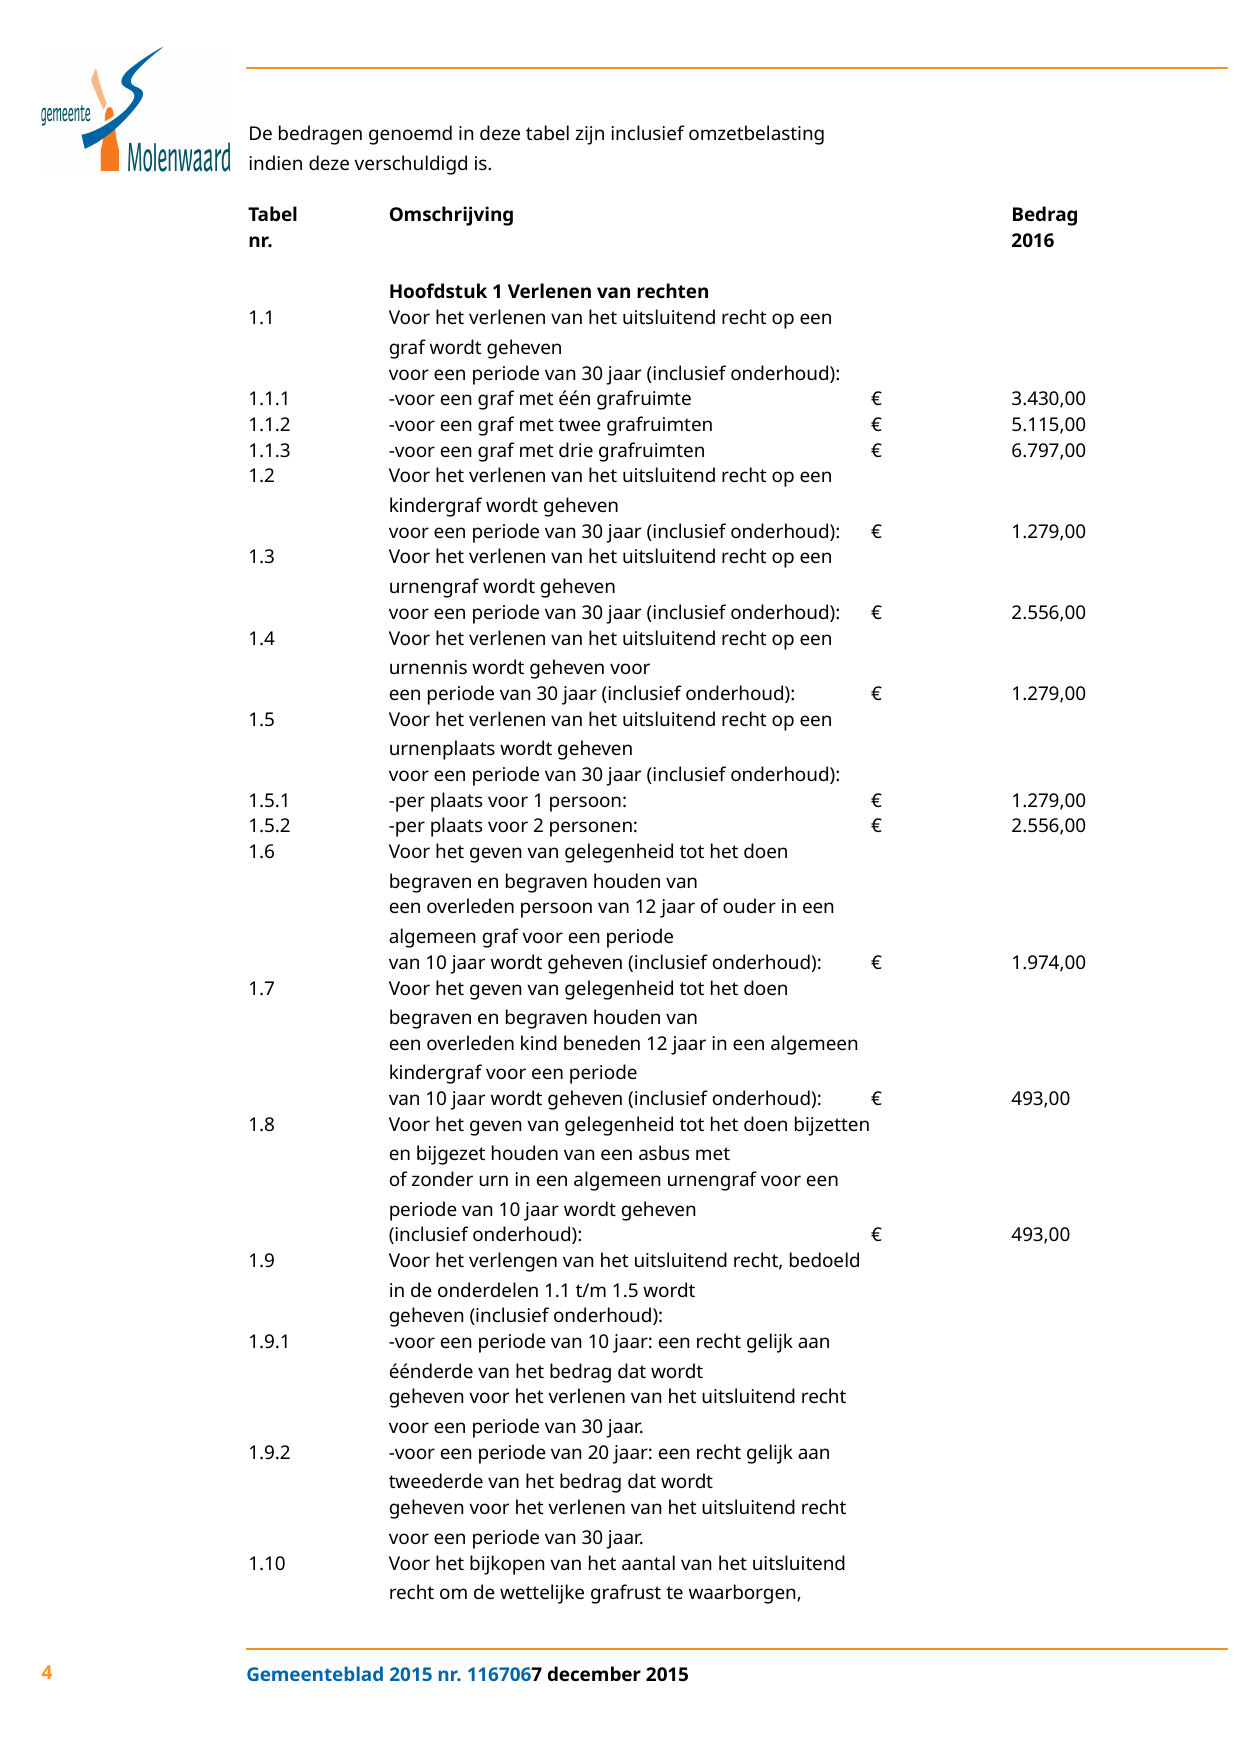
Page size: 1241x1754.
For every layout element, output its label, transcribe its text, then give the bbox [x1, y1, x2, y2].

table_cell 6.797,00 [1011, 437, 1152, 463]
table_cell -voor een periode van 10 jaar: een recht gelijk aan éénderde van het bedrag dat wordt [389, 1329, 871, 1384]
table_cell 1.6 [248, 838, 388, 894]
table_cell 2.556,00 [1011, 813, 1152, 838]
table_cell Hoofdstuk 1 Verlenen van rechten [389, 279, 871, 304]
table_cell 1.1.3 [248, 437, 388, 463]
table_cell Voor het verlenen van het uitsluitend recht op een urnengraf wordt geheven [389, 544, 871, 599]
table_cell [389, 227, 871, 253]
table_cell € [871, 386, 1011, 411]
table_cell [1011, 95, 1152, 121]
table_cell [871, 279, 1011, 304]
table_cell [248, 176, 388, 202]
table_cell [1011, 625, 1152, 680]
table_cell een overleden kind beneden 12 jaar in een algemeen kindergraf voor een periode [389, 1030, 871, 1085]
table_cell [1011, 706, 1152, 761]
table_cell [248, 360, 388, 386]
table_cell -voor een graf met één grafruimte [389, 386, 871, 411]
table_cell € [871, 787, 1011, 813]
table_cell -voor een graf met drie grafruimten [389, 437, 871, 463]
table_cell [1011, 761, 1152, 787]
table_cell € [871, 437, 1011, 463]
table_cell 1.974,00 [1011, 949, 1152, 975]
table_cell [871, 1248, 1011, 1303]
table_cell [871, 544, 1011, 599]
table_cell geheven (inclusief onderhoud): [389, 1303, 871, 1328]
table_cell 1.279,00 [1011, 787, 1152, 813]
table_cell [248, 1384, 388, 1439]
table_cell [871, 463, 1011, 518]
table_cell Bedrag [1011, 202, 1152, 227]
table_cell 1.9.1 [248, 1329, 388, 1384]
table_cell [1011, 253, 1152, 279]
table_cell [871, 894, 1011, 949]
table_cell 1.5.2 [248, 813, 388, 838]
table_cell [1011, 1494, 1152, 1550]
table_cell Voor het verlengen van het uitsluitend recht, bedoeld in de onderdelen 1.1 t/m 1.5 wordt [389, 1248, 871, 1303]
table_cell [871, 1550, 1011, 1605]
table_cell [1011, 1303, 1152, 1328]
table_cell [1011, 176, 1152, 202]
table_cell [871, 1329, 1011, 1384]
table_cell nr. [248, 227, 388, 253]
table_cell [871, 706, 1011, 761]
table_cell [871, 253, 1011, 279]
table_cell van 10 jaar wordt geheven (inclusief onderhoud): [389, 1085, 871, 1111]
table_cell [1011, 1248, 1152, 1303]
table_cell € [871, 813, 1011, 838]
table_cell 1.279,00 [1011, 518, 1152, 544]
table_cell [1011, 1030, 1152, 1085]
table_cell € [871, 518, 1011, 544]
table_cell [248, 1166, 388, 1222]
table_cell 1.9 [248, 1248, 388, 1303]
table_cell [1011, 1111, 1152, 1166]
table_cell [871, 1384, 1011, 1439]
table_cell € [871, 599, 1011, 625]
table_cell Voor het verlenen van het uitsluitend recht op een urnenplaats wordt geheven [389, 706, 871, 761]
table_cell [248, 95, 388, 121]
table_cell [871, 1303, 1011, 1328]
table_cell [1011, 894, 1152, 949]
table_cell 493,00 [1011, 1085, 1152, 1111]
table_cell [248, 1494, 388, 1550]
table_cell [1011, 1329, 1152, 1384]
table_cell Voor het verlenen van het uitsluitend recht op een graf wordt geheven [389, 305, 871, 360]
table_cell 1.3 [248, 544, 388, 599]
table_cell geheven voor het verlenen van het uitsluitend recht voor een periode van 30 jaar. [389, 1494, 871, 1550]
table_cell [871, 176, 1011, 202]
table_cell Voor het verlenen van het uitsluitend recht op een urnennis wordt geheven voor [389, 625, 871, 680]
table_cell [871, 1494, 1011, 1550]
table_cell een periode van 30 jaar (inclusief onderhoud): [389, 680, 871, 706]
table_cell [1011, 1166, 1152, 1222]
table_cell Voor het geven van gelegenheid tot het doen begraven en begraven houden van [389, 975, 871, 1030]
table_cell 1.5 [248, 706, 388, 761]
table_cell De bedragen genoemd in deze tabel zijn inclusief omzetbelasting indien deze verschuldigd is. [248, 121, 871, 176]
table_cell € [871, 1085, 1011, 1111]
table_cell [1011, 838, 1152, 894]
table_cell [248, 1030, 388, 1085]
table_cell 1.8 [248, 1111, 388, 1166]
table_cell [1011, 463, 1152, 518]
table_cell [1011, 360, 1152, 386]
table_cell [871, 305, 1011, 360]
table_cell [248, 279, 388, 304]
table_cell 1.4 [248, 625, 388, 680]
table_cell [871, 95, 1011, 121]
table_cell 1.5.1 [248, 787, 388, 813]
table_cell Voor het geven van gelegenheid tot het doen bijzetten en bijgezet houden van een asbus met [389, 1111, 871, 1166]
table_cell 1.279,00 [1011, 680, 1152, 706]
table_cell [389, 95, 871, 121]
table_cell [871, 1166, 1011, 1222]
table_cell € [871, 1222, 1011, 1247]
table_cell [248, 1085, 388, 1111]
table_cell [248, 761, 388, 787]
table_cell voor een periode van 30 jaar (inclusief onderhoud): [389, 518, 871, 544]
table_cell [871, 202, 1011, 227]
table_cell [1011, 1384, 1152, 1439]
table_cell € [871, 411, 1011, 437]
table_cell 2016 [1011, 227, 1152, 253]
table_cell 1.10 [248, 1550, 388, 1605]
table_cell 1.9.2 [248, 1439, 388, 1494]
table_cell [248, 1222, 388, 1247]
table_cell [871, 761, 1011, 787]
table_cell 3.430,00 [1011, 386, 1152, 411]
table_cell [871, 1030, 1011, 1085]
table_cell -voor een graf met twee grafruimten [389, 411, 871, 437]
table_cell geheven voor het verlenen van het uitsluitend recht voor een periode van 30 jaar. [389, 1384, 871, 1439]
table_cell -per plaats voor 2 personen: [389, 813, 871, 838]
table_cell van 10 jaar wordt geheven (inclusief onderhoud): [389, 949, 871, 975]
table_cell [1011, 1550, 1152, 1605]
table_cell [248, 894, 388, 949]
table_cell [871, 625, 1011, 680]
table_cell [871, 1439, 1011, 1494]
table_cell voor een periode van 30 jaar (inclusief onderhoud): [389, 599, 871, 625]
table_cell [871, 838, 1011, 894]
table_cell [248, 1303, 388, 1328]
table_cell [871, 360, 1011, 386]
table_cell Voor het geven van gelegenheid tot het doen begraven en begraven houden van [389, 838, 871, 894]
table_cell € [871, 949, 1011, 975]
table_cell [871, 975, 1011, 1030]
table_cell 2.556,00 [1011, 599, 1152, 625]
table_cell [248, 949, 388, 975]
table_cell 493,00 [1011, 1222, 1152, 1247]
table_cell [248, 680, 388, 706]
table_cell [248, 253, 388, 279]
table_cell [1011, 544, 1152, 599]
table_cell 1.1 [248, 305, 388, 360]
table_cell Voor het bijkopen van het aantal van het uitsluitend recht om de wettelijke grafrust te waarborgen, [389, 1550, 871, 1605]
picture [41, 47, 231, 172]
table_cell 1.1.2 [248, 411, 388, 437]
table_cell een overleden persoon van 12 jaar of ouder in een algemeen graf voor een periode [389, 894, 871, 949]
table_cell 1.1.1 [248, 386, 388, 411]
table_cell [871, 1111, 1011, 1166]
table_cell 1.2 [248, 463, 388, 518]
table_cell [389, 176, 871, 202]
table_cell € [871, 680, 1011, 706]
table_cell [871, 227, 1011, 253]
table_cell (inclusief onderhoud): [389, 1222, 871, 1247]
table_cell [389, 253, 871, 279]
table_cell Omschrijving [389, 202, 871, 227]
table_cell voor een periode van 30 jaar (inclusief onderhoud): [389, 761, 871, 787]
table_cell of zonder urn in een algemeen urnengraf voor een periode van 10 jaar wordt geheven [389, 1166, 871, 1222]
table_cell [1011, 1439, 1152, 1494]
table_cell Voor het verlenen van het uitsluitend recht op een kindergraf wordt geheven [389, 463, 871, 518]
table_cell -voor een periode van 20 jaar: een recht gelijk aan tweederde van het bedrag dat wordt [389, 1439, 871, 1494]
table_cell [248, 599, 388, 625]
table_cell voor een periode van 30 jaar (inclusief onderhoud): [389, 360, 871, 386]
table_cell -per plaats voor 1 persoon: [389, 787, 871, 813]
table_cell 5.115,00 [1011, 411, 1152, 437]
table_cell [248, 518, 388, 544]
table_cell 1.7 [248, 975, 388, 1030]
table_cell [1011, 279, 1152, 304]
table_cell [1011, 121, 1152, 176]
table_cell [1011, 975, 1152, 1030]
table_cell Tabel [248, 202, 388, 227]
table_cell [871, 121, 1011, 176]
table_cell [1011, 305, 1152, 360]
